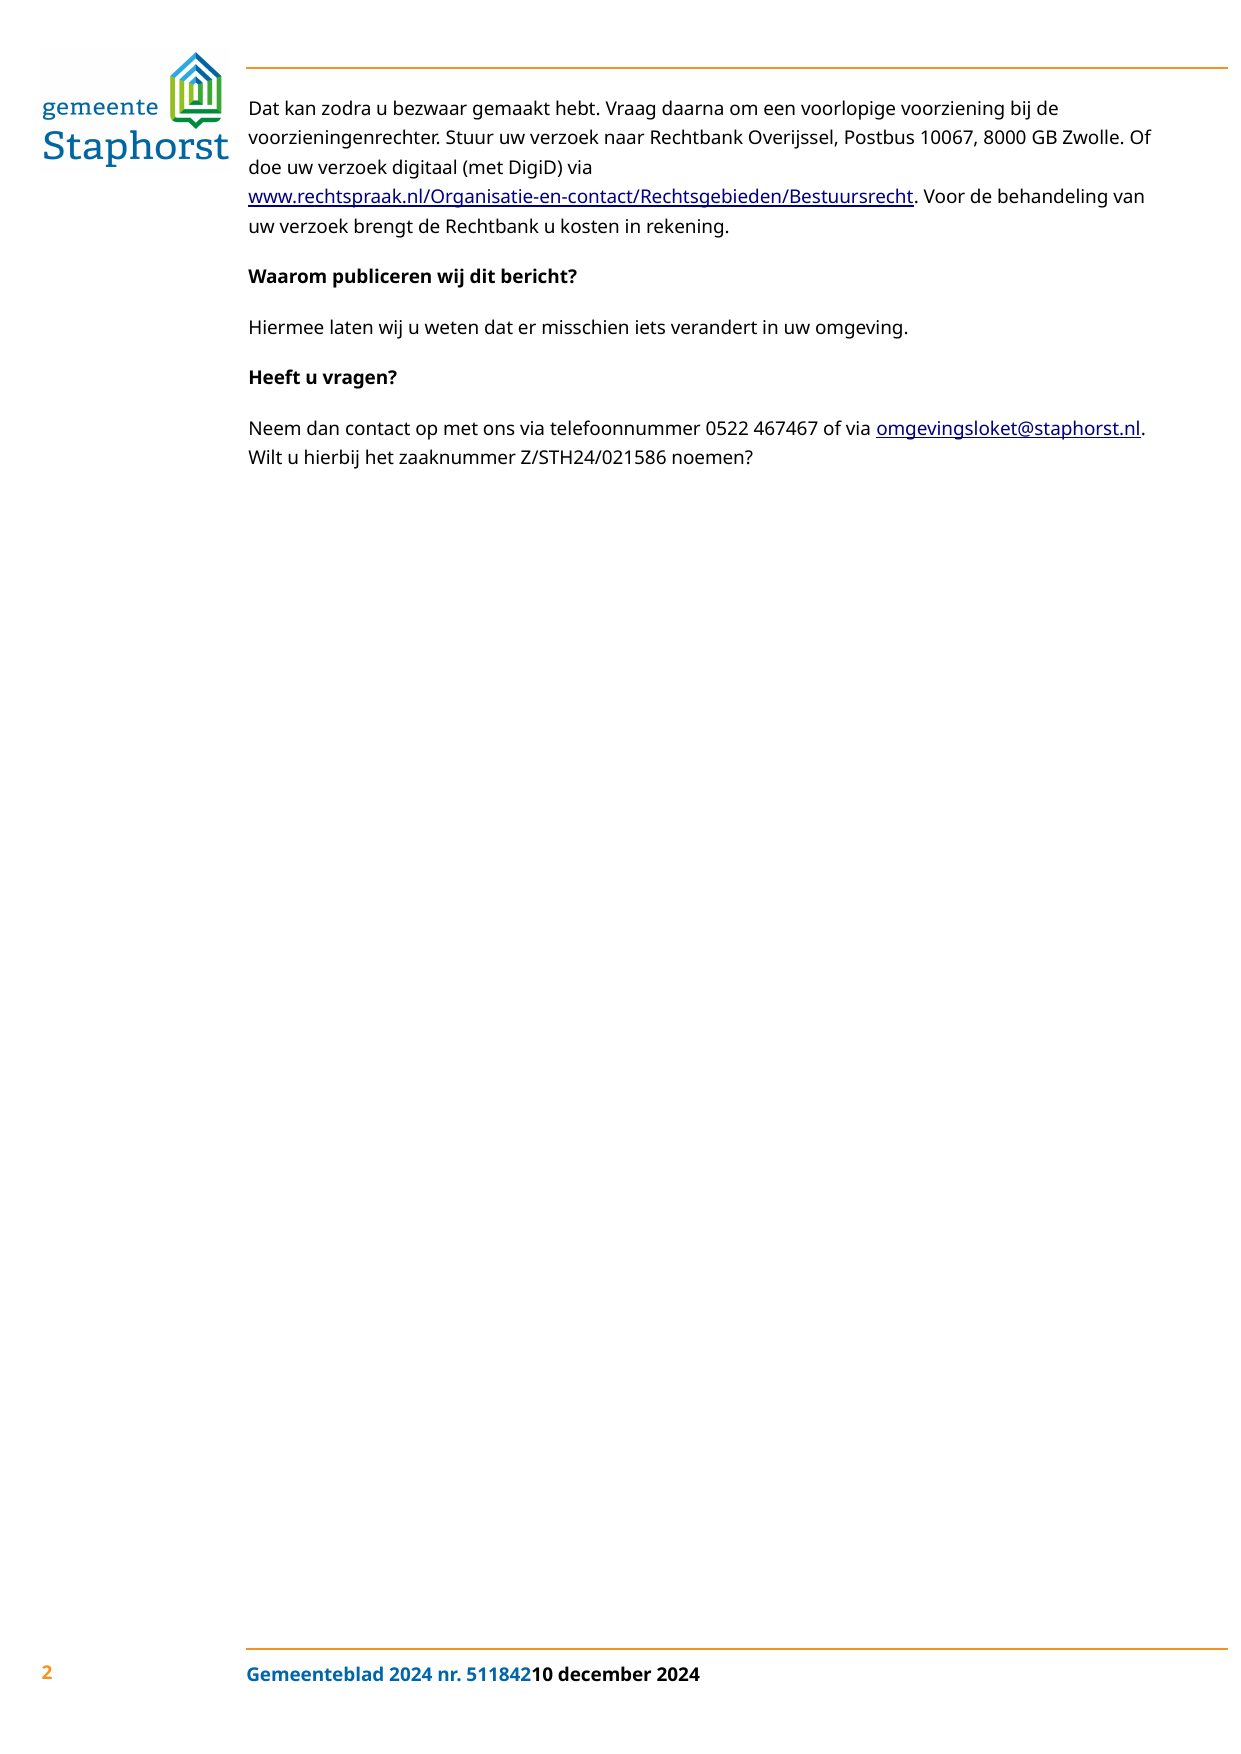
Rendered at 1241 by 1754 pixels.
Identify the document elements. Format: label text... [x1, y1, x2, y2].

text Waarom publiceren wij dit bericht? [248, 263, 1152, 289]
text Hiermee laten wij u weten dat er misschien iets verandert in uw omgeving. [248, 314, 1152, 340]
picture [41, 47, 231, 172]
text Heeft u vragen? [248, 364, 1152, 390]
text Dat kan zodra u bezwaar gemaakt hebt. Vraag daarna om een voorlopige voorziening bij de voorzieningenrechter. Stuur uw verzoek naar Rechtbank Overijssel, Postbus 10067, 8000 GB Zwolle. Of doe uw verzoek digitaal (met DigiD) via www.rechtspraak.nl/Organisatie-en-contact/Rechtsgebieden/Bestuursrecht. Voor de behandeling van uw verzoek brengt de Rechtbank u kosten in rekening. [248, 95, 1152, 239]
text Neem dan contact op met ons via telefoonnummer 0522 467467 of via omgevingsloket@staphorst.nl. Wilt u hierbij het zaaknummer Z/STH24/021586 noemen? [248, 415, 1152, 470]
